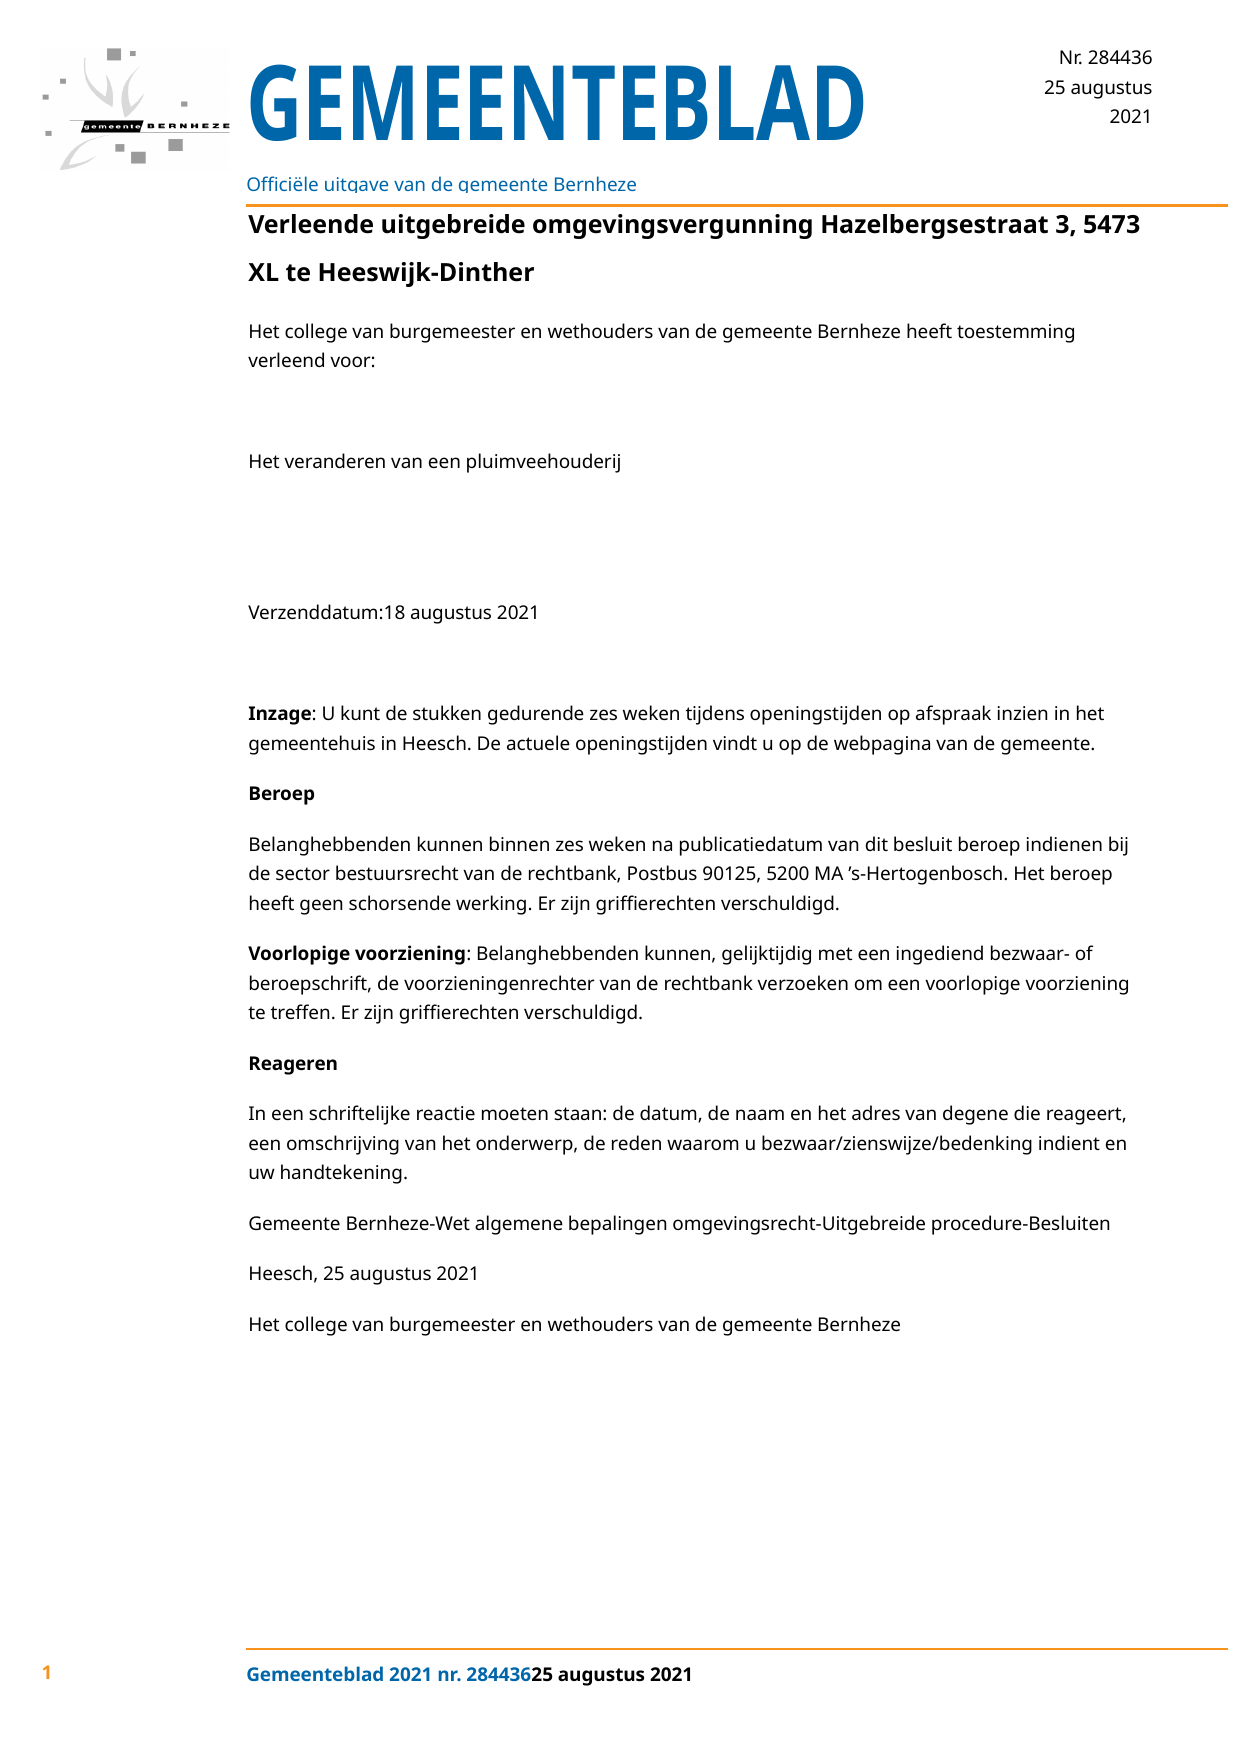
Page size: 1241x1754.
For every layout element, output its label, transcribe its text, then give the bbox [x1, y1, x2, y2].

text Het college van burgemeester en wethouders van de gemeente Bernheze [248, 1311, 1152, 1337]
text Heesch, 25 augustus 2021 [248, 1260, 1152, 1286]
text Reageren [248, 1050, 1152, 1076]
text Het veranderen van een pluimveehouderij [248, 448, 1152, 474]
text Belanghebbenden kunnen binnen zes weken na publicatiedatum van dit besluit beroep indienen bij de sector bestuursrecht van de rechtbank, Postbus 90125, 5200 MA ’s-Hertogenbosch. Het beroep heeft geen schorsende werking. Er zijn griffierechten verschuldigd. [248, 831, 1152, 916]
text Verzenddatum:18 augustus 2021 [248, 599, 1152, 625]
text Verleende uitgebreide omgevingsvergunning Hazelbergsestraat 3, 5473 XL te Heeswijk-Dinther [248, 207, 1152, 288]
picture [41, 47, 231, 172]
text Beroep [248, 780, 1152, 806]
text Het college van burgemeester en wethouders van de gemeente Bernheze heeft toestemming verleend voor: [248, 318, 1152, 373]
text Gemeente Bernheze-Wet algemene bepalingen omgevingsrecht-Uitgebreide procedure-Besluiten [248, 1210, 1152, 1236]
text Voorlopige voorziening: Belanghebbenden kunnen, gelijktijdig met een ingediend bezwaar- of beroepschrift, de voorzieningenrechter van de rechtbank verzoeken om een voorlopige voorziening te treffen. Er zijn griffierechten verschuldigd. [248, 940, 1152, 1025]
text In een schriftelijke reactie moeten staan: de datum, de naam en het adres van degene die reageert, een omschrijving van het onderwerp, de reden waarom u bezwaar/zienswijze/bedenking indient en uw handtekening. [248, 1100, 1152, 1185]
text Inzage: U kunt de stukken gedurende zes weken tijdens openingstijden op afspraak inzien in het gemeentehuis in Heesch. De actuele openingstijden vindt u op de webpagina van de gemeente. [248, 700, 1152, 756]
